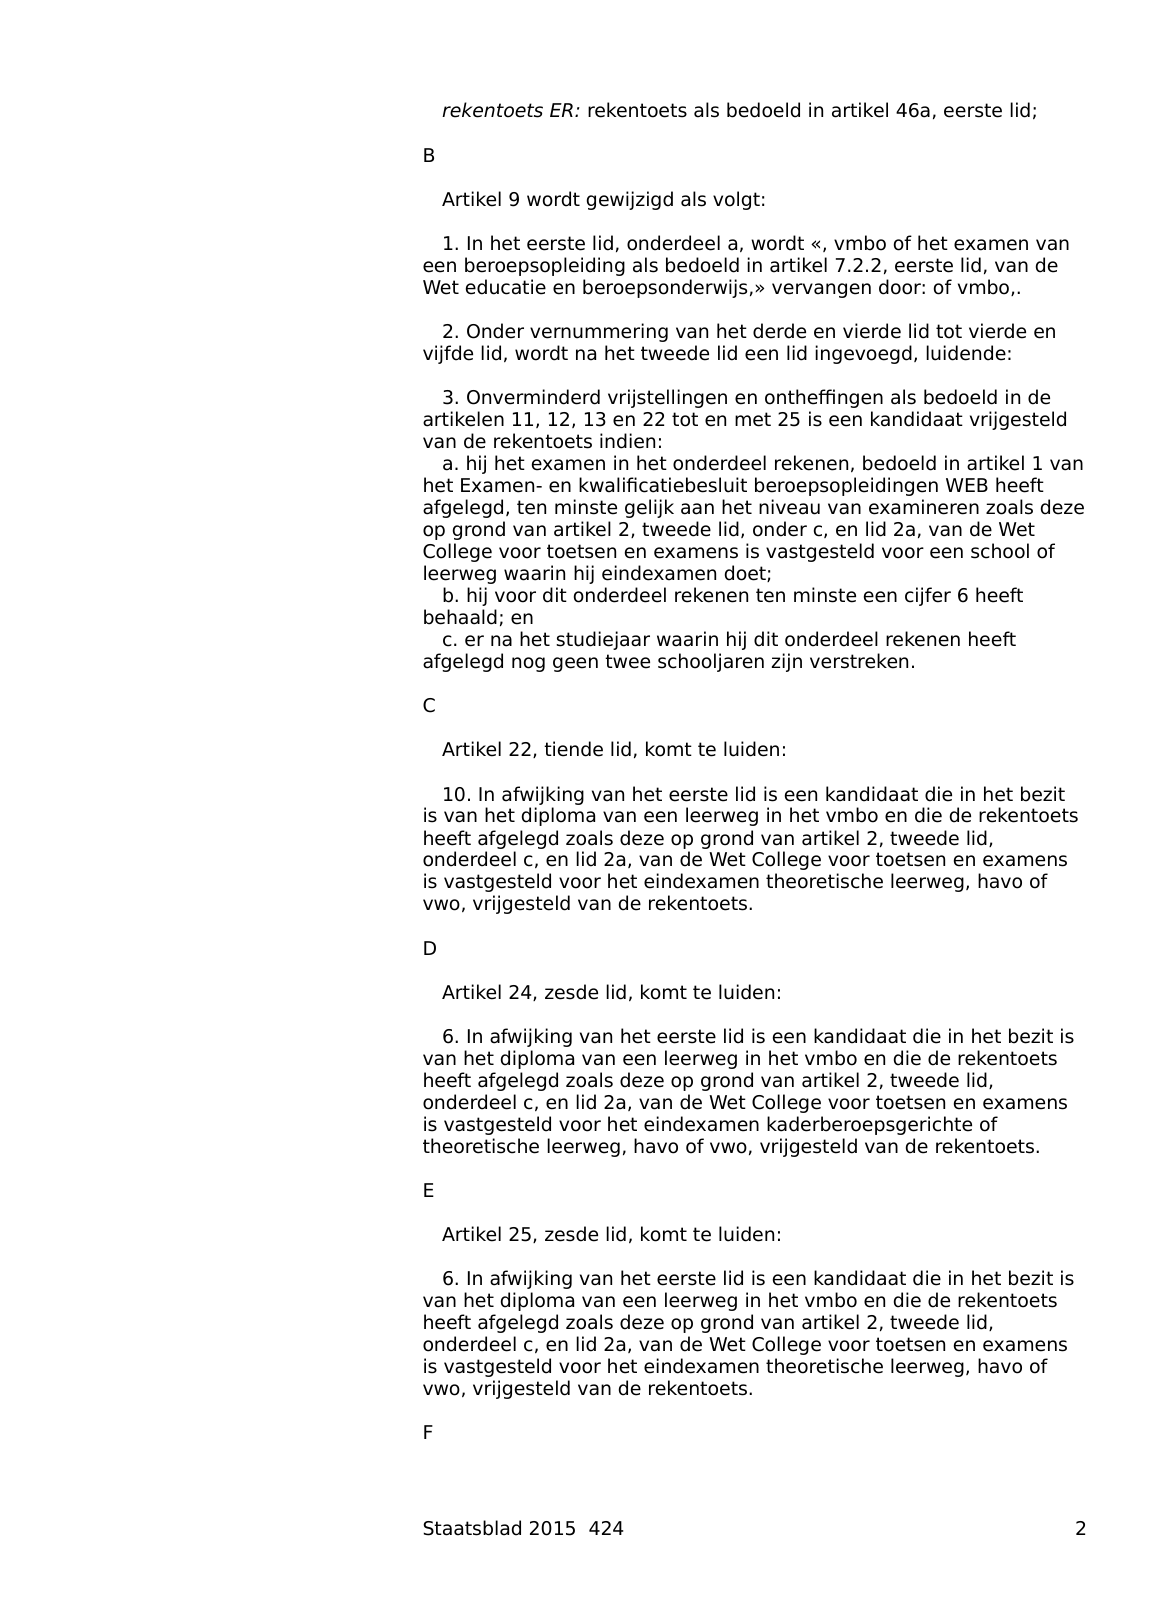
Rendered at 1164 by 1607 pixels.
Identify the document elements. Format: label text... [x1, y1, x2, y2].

text a. hij het examen in het onderdeel rekenen, bedoeld in artikel 1 van het Examen- en kwalificatiebesluit beroepsopleidingen WEB heeft afgelegd, ten minste gelijk aan het niveau van examineren zoals deze op grond van artikel 2, tweede lid, onder c, en lid 2a, van de Wet College voor toetsen en examens is vastgesteld voor een school of leerweg waarin hij eindexamen doet; [422, 453, 1087, 585]
text F [422, 1422, 1087, 1444]
text D [422, 937, 1087, 959]
text E [422, 1180, 1087, 1202]
text b. hij voor dit onderdeel rekenen ten minste een cijfer 6 heeft behaald; en [422, 585, 1087, 629]
text B [422, 144, 1087, 167]
text 2. Onder vernummering van het derde en vierde lid tot vierde en vijfde lid, wordt na het tweede lid een lid ingevoegd, luidende: [422, 321, 1087, 365]
text C [422, 695, 1087, 717]
text 1. In het eerste lid, onderdeel a, wordt «, vmbo of het examen van een beroepsopleiding als bedoeld in artikel 7.2.2, eerste lid, van de Wet educatie en beroepsonderwijs,» vervangen door: of vmbo,. [422, 233, 1087, 299]
text Artikel 24, zesde lid, komt te luiden: [422, 982, 1087, 1004]
text c. er na het studiejaar waarin hij dit onderdeel rekenen heeft afgelegd nog geen twee schooljaren zijn verstreken. [422, 629, 1087, 673]
text Artikel 22, tiende lid, komt te luiden: [422, 739, 1087, 761]
text 6. In afwijking van het eerste lid is een kandidaat die in het bezit is van het diploma van een leerweg in het vmbo en die de rekentoets heeft afgelegd zoals deze op grond van artikel 2, tweede lid, onderdeel c, en lid 2a, van de Wet College voor toetsen en examens is vastgesteld voor het eindexamen theoretische leerweg, havo of vwo, vrijgesteld van de rekentoets. [422, 1268, 1087, 1400]
text Artikel 25, zesde lid, komt te luiden: [422, 1224, 1087, 1246]
text 10. In afwijking van het eerste lid is een kandidaat die in het bezit is van het diploma van een leerweg in het vmbo en die de rekentoets heeft afgelegd zoals deze op grond van artikel 2, tweede lid, onderdeel c, en lid 2a, van de Wet College voor toetsen en examens is vastgesteld voor het eindexamen theoretische leerweg, havo of vwo, vrijgesteld van de rekentoets. [422, 783, 1087, 915]
text 3. Onverminderd vrijstellingen en ontheffingen als bedoeld in de artikelen 11, 12, 13 en 22 tot en met 25 is een kandidaat vrijgesteld van de rekentoets indien: [422, 387, 1087, 453]
text rekentoets ER: rekentoets als bedoeld in artikel 46a, eerste lid; [422, 100, 1087, 122]
text 6. In afwijking van het eerste lid is een kandidaat die in het bezit is van het diploma van een leerweg in het vmbo en die de rekentoets heeft afgelegd zoals deze op grond van artikel 2, tweede lid, onderdeel c, en lid 2a, van de Wet College voor toetsen en examens is vastgesteld voor het eindexamen kaderberoepsgerichte of theoretische leerweg, havo of vwo, vrijgesteld van de rekentoets. [422, 1026, 1087, 1158]
text Artikel 9 wordt gewijzigd als volgt: [422, 189, 1087, 211]
